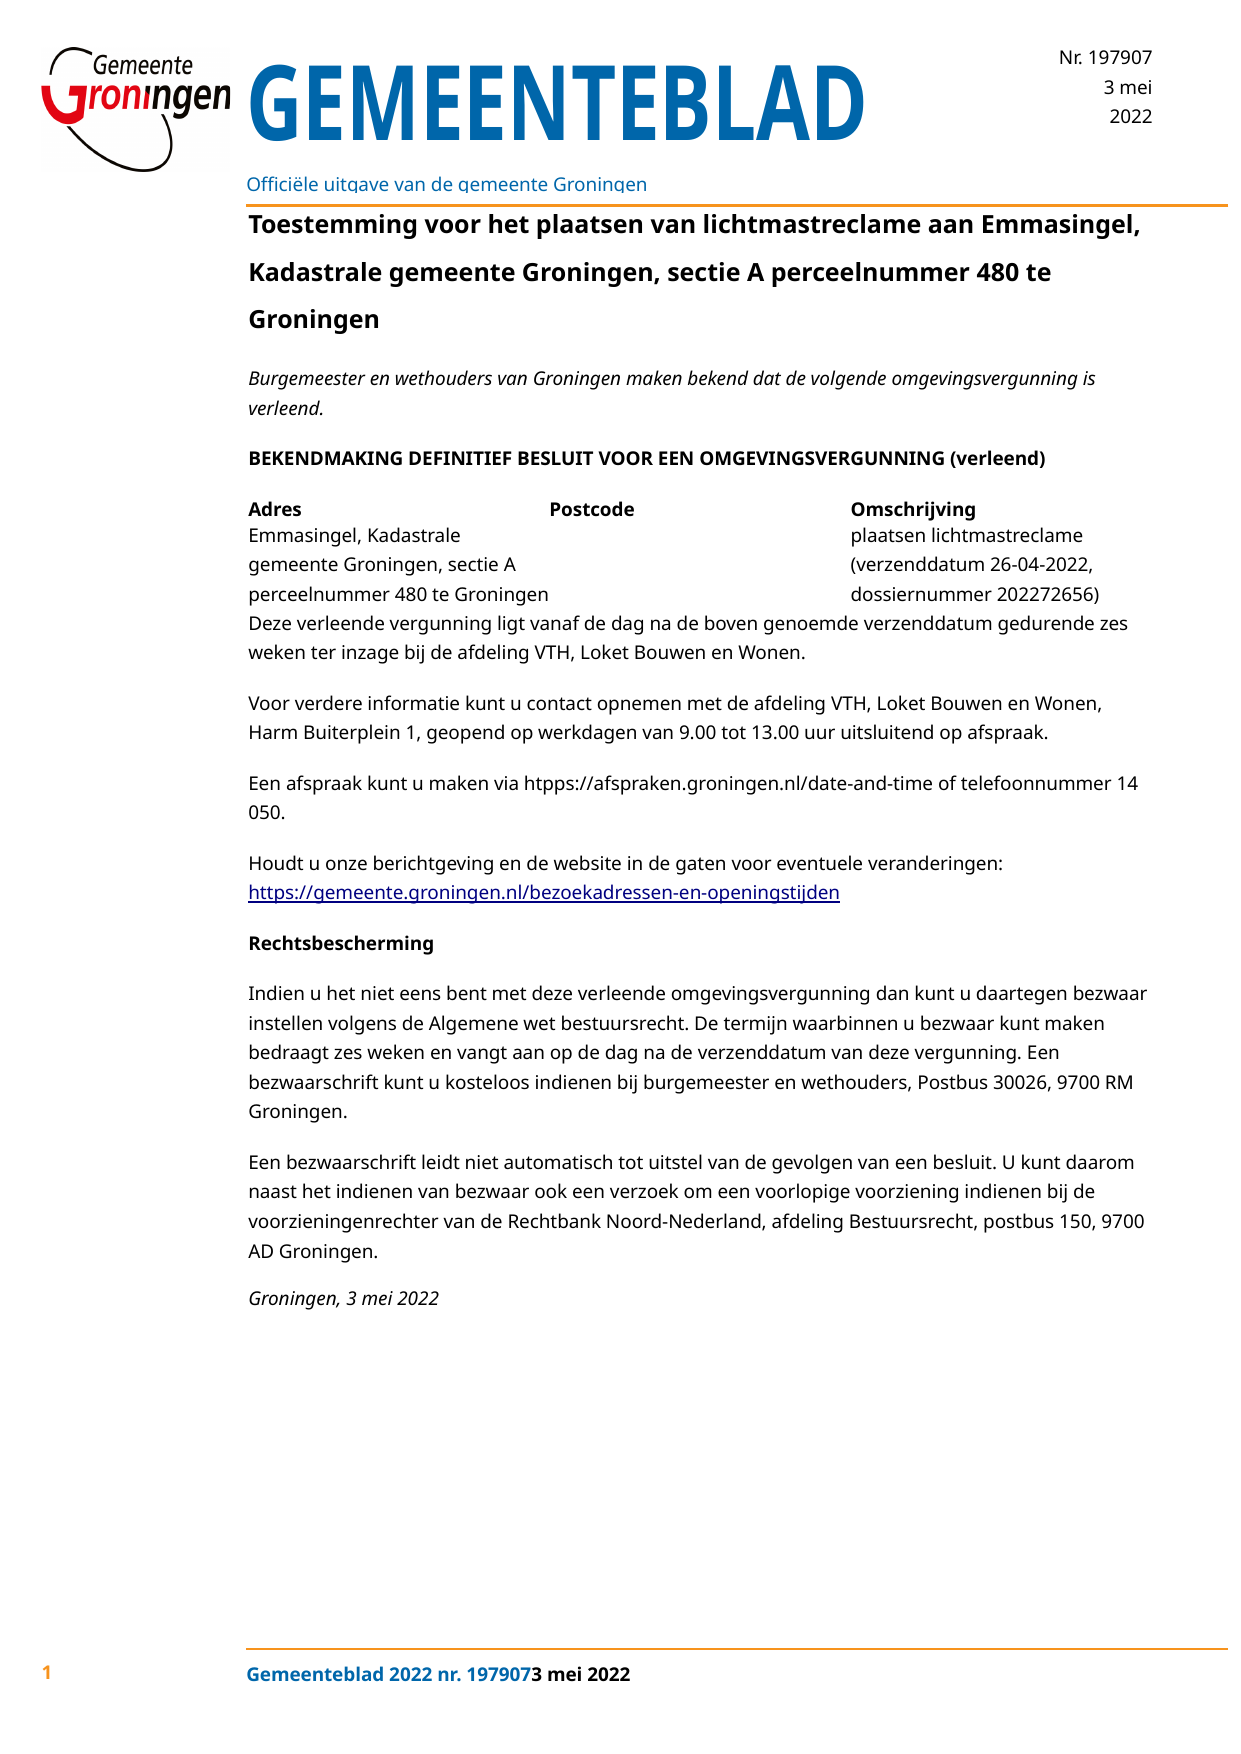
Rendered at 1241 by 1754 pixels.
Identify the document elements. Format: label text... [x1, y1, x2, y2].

text Deze verleende vergunning ligt vanaf de dag na de boven genoemde verzenddatum gedurende zes weken ter inzage bij de afdeling VTH, Loket Bouwen en Wonen. [248, 610, 1152, 665]
text Houdt u onze berichtgeving en de website in de gaten voor eventuele veranderingen: https://gemeente.groningen.nl/bezoekadressen-en-openingstijden [248, 850, 1152, 905]
text Indien u het niet eens bent met deze verleende omgevingsvergunning dan kunt u daartegen bezwaar instellen volgens de Algemene wet bestuursrecht. De termijn waarbinnen u bezwaar kunt maken bedraagt zes weken en vangt aan op de dag na de verzenddatum van deze vergunning. Een bezwaarschrift kunt u kosteloos indienen bij burgemeester en wethouders, Postbus 30026, 9700 RM Groningen. [248, 980, 1152, 1124]
table_cell plaatsen lichtmastreclame (verzenddatum 26-04-2022, dossiernummer 202272656) [850, 522, 1152, 607]
table_header Adres [248, 496, 549, 522]
text Een afspraak kunt u maken via htpps://afspraken.groningen.nl/date-and-time of telefoonnummer 14 050. [248, 770, 1152, 825]
text Groningen, 3 mei 2022 [248, 1286, 1152, 1311]
text Rechtsbescherming [248, 930, 1152, 956]
table_cell Emmasingel, Kadastrale gemeente Groningen, sectie A perceelnummer 480 te Groningen [248, 522, 549, 607]
text Voor verdere informatie kunt u contact opnemen met de afdeling VTH, Loket Bouwen en Wonen, Harm Buiterplein 1, geopend op werkdagen van 9.00 tot 13.00 uur uitsluitend op afspraak. [248, 690, 1152, 745]
text Toestemming voor het plaatsen van lichtmastreclame aan Emmasingel, Kadastrale gemeente Groningen, sectie A perceelnummer 480 te Groningen [248, 207, 1152, 336]
table_header Postcode [549, 496, 850, 522]
text Een bezwaarschrift leidt niet automatisch tot uitstel van de gevolgen van een besluit. U kunt daarom naast het indienen van bezwaar ook een verzoek om een voorlopige voorziening indienen bij de voorzieningenrechter van de Rechtbank Noord-Nederland, afdeling Bestuursrecht, postbus 150, 9700 AD Groningen. [248, 1149, 1152, 1263]
picture [41, 47, 231, 172]
text BEKENDMAKING DEFINITIEF BESLUIT VOOR EEN OMGEVINGSVERGUNNING (verleend) [248, 446, 1152, 471]
table_cell [549, 522, 850, 607]
text Burgemeester en wethouders van Groningen maken bekend dat de volgende omgevingsvergunning is verleend. [248, 366, 1152, 421]
table_header Omschrijving [850, 496, 1152, 522]
